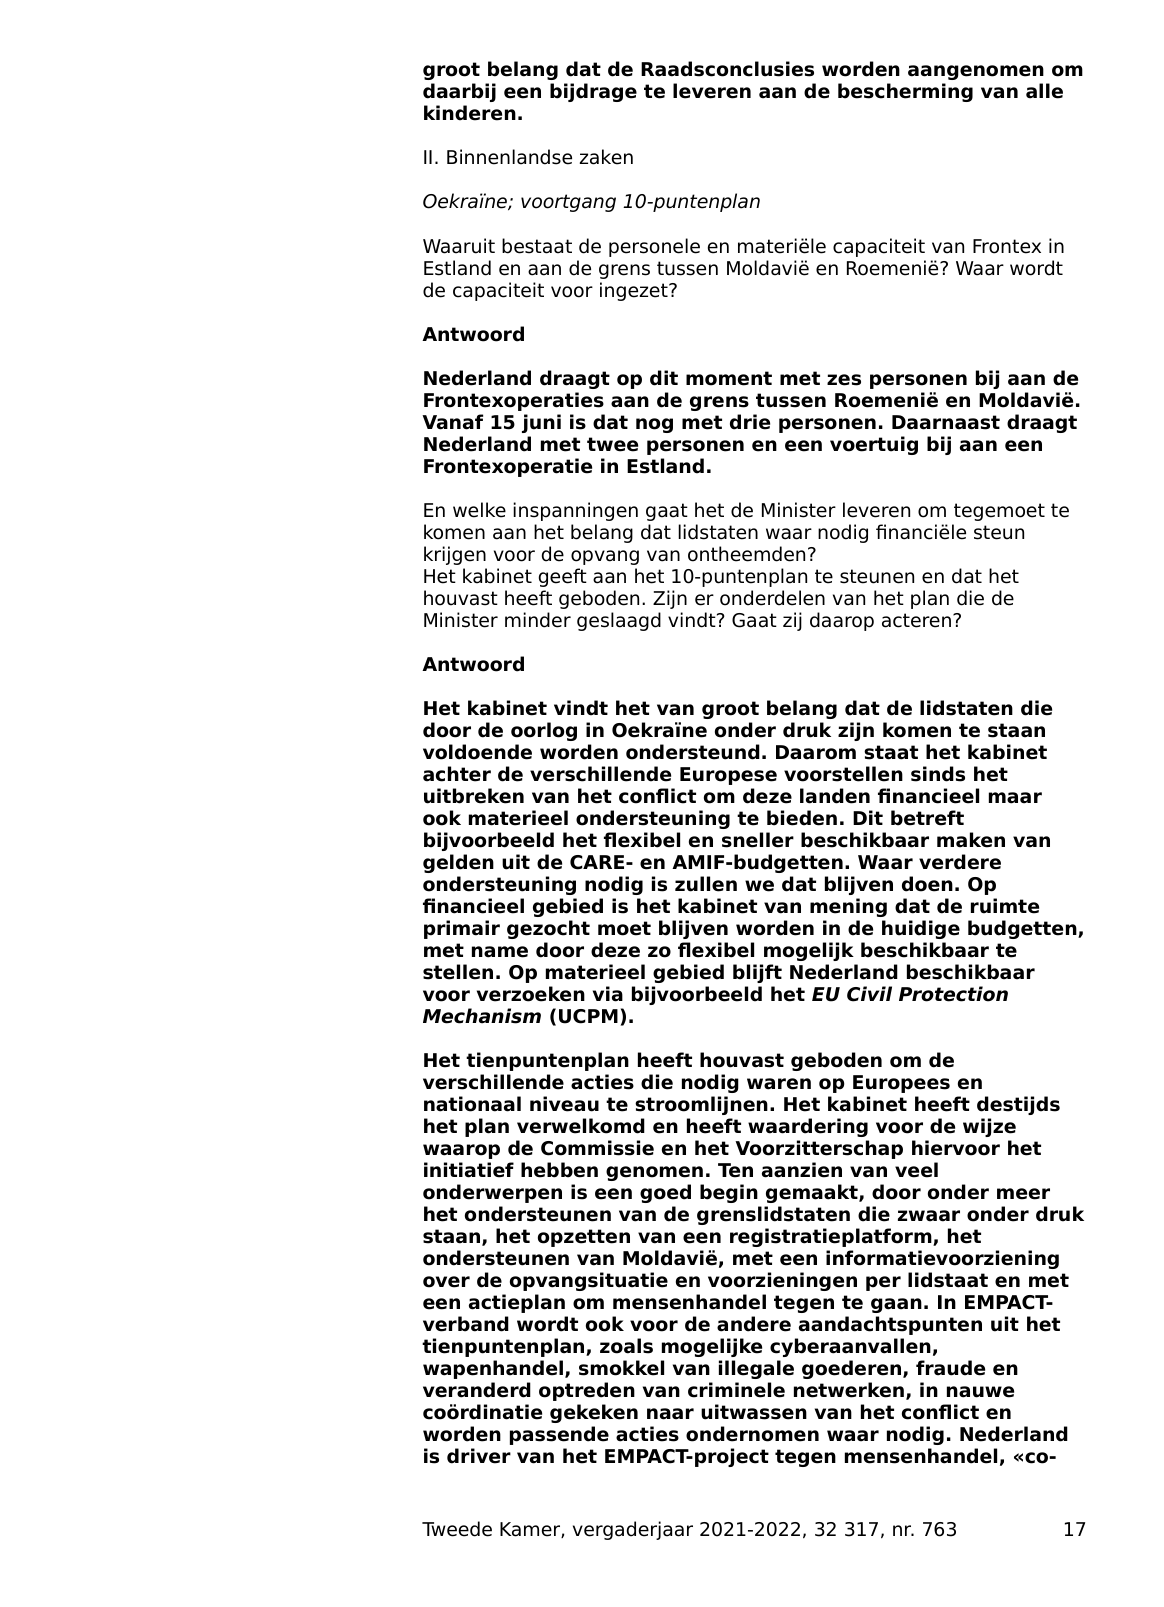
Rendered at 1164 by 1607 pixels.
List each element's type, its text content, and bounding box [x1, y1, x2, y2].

subtitle II. Binnenlandse zaken [422, 147, 1087, 169]
text groot belang dat de Raadsconclusies worden aangenomen om daarbij een bijdrage te leveren aan de bescherming van alle kinderen. [422, 59, 1087, 125]
subtitle Oekraïne; voortgang 10-puntenplan [422, 191, 1087, 213]
text Nederland draagt op dit moment met zes personen bij aan de Frontexoperaties aan de grens tussen Roemenië en Moldavië. Vanaf 15 juni is dat nog met drie personen. Daarnaast draagt Nederland met twee personen en een voertuig bij aan een Frontexoperatie in Estland. [422, 368, 1087, 478]
subtitle Antwoord [422, 324, 1087, 346]
text Waaruit bestaat de personele en materiële capaciteit van Frontex in Estland en aan de grens tussen Moldavië en Roemenië? Waar wordt de capaciteit voor ingezet? [422, 236, 1087, 301]
subtitle Antwoord [422, 654, 1087, 676]
text Het kabinet vindt het van groot belang dat de lidstaten die door de oorlog in Oekraïne onder druk zijn komen te staan voldoende worden ondersteund. Daarom staat het kabinet achter de verschillende Europese voorstellen sinds het uitbreken van het conflict om deze landen financieel maar ook materieel ondersteuning te bieden. Dit betreft bijvoorbeeld het flexibel en sneller beschikbaar maken van gelden uit de CARE- en AMIF-budgetten. Waar verdere ondersteuning nodig is zullen we dat blijven doen. Op financieel gebied is het kabinet van mening dat de ruimte primair gezocht moet blijven worden in de huidige budgetten, met name door deze zo flexibel mogelijk beschikbaar te stellen. Op materieel gebied blijft Nederland beschikbaar voor verzoeken via bijvoorbeeld het EU Civil Protection Mechanism (UCPM). [422, 698, 1087, 1028]
text Het tienpuntenplan heeft houvast geboden om de verschillende acties die nodig waren op Europees en nationaal niveau te stroomlijnen. Het kabinet heeft destijds het plan verwelkomd en heeft waardering voor de wijze waarop de Commissie en het Voorzitterschap hiervoor het initiatief hebben genomen. Ten aanzien van veel onderwerpen is een goed begin gemaakt, door onder meer het ondersteunen van de grenslidstaten die zwaar onder druk staan, het opzetten van een registratieplatform, het ondersteunen van Moldavië, met een informatievoorziening over de opvangsituatie en voorzieningen per lidstaat en met een actieplan om mensenhandel tegen te gaan. In EMPACT-verband wordt ook voor de andere aandachtspunten uit het tienpuntenplan, zoals mogelijke cyberaanvallen, wapenhandel, smokkel van illegale goederen, fraude en veranderd optreden van criminele netwerken, in nauwe coördinatie gekeken naar uitwassen van het conflict en worden passende acties ondernomen waar nodig. Nederland is driver van het EMPACT-project tegen mensenhandel, «co- [422, 1050, 1087, 1468]
text Het kabinet geeft aan het 10-puntenplan te steunen en dat het houvast heeft geboden. Zijn er onderdelen van het plan die de Minister minder geslaagd vindt? Gaat zij daarop acteren? [422, 566, 1087, 632]
text En welke inspanningen gaat het de Minister leveren om tegemoet te komen aan het belang dat lidstaten waar nodig financiële steun krijgen voor de opvang van ontheemden? [422, 500, 1087, 566]
